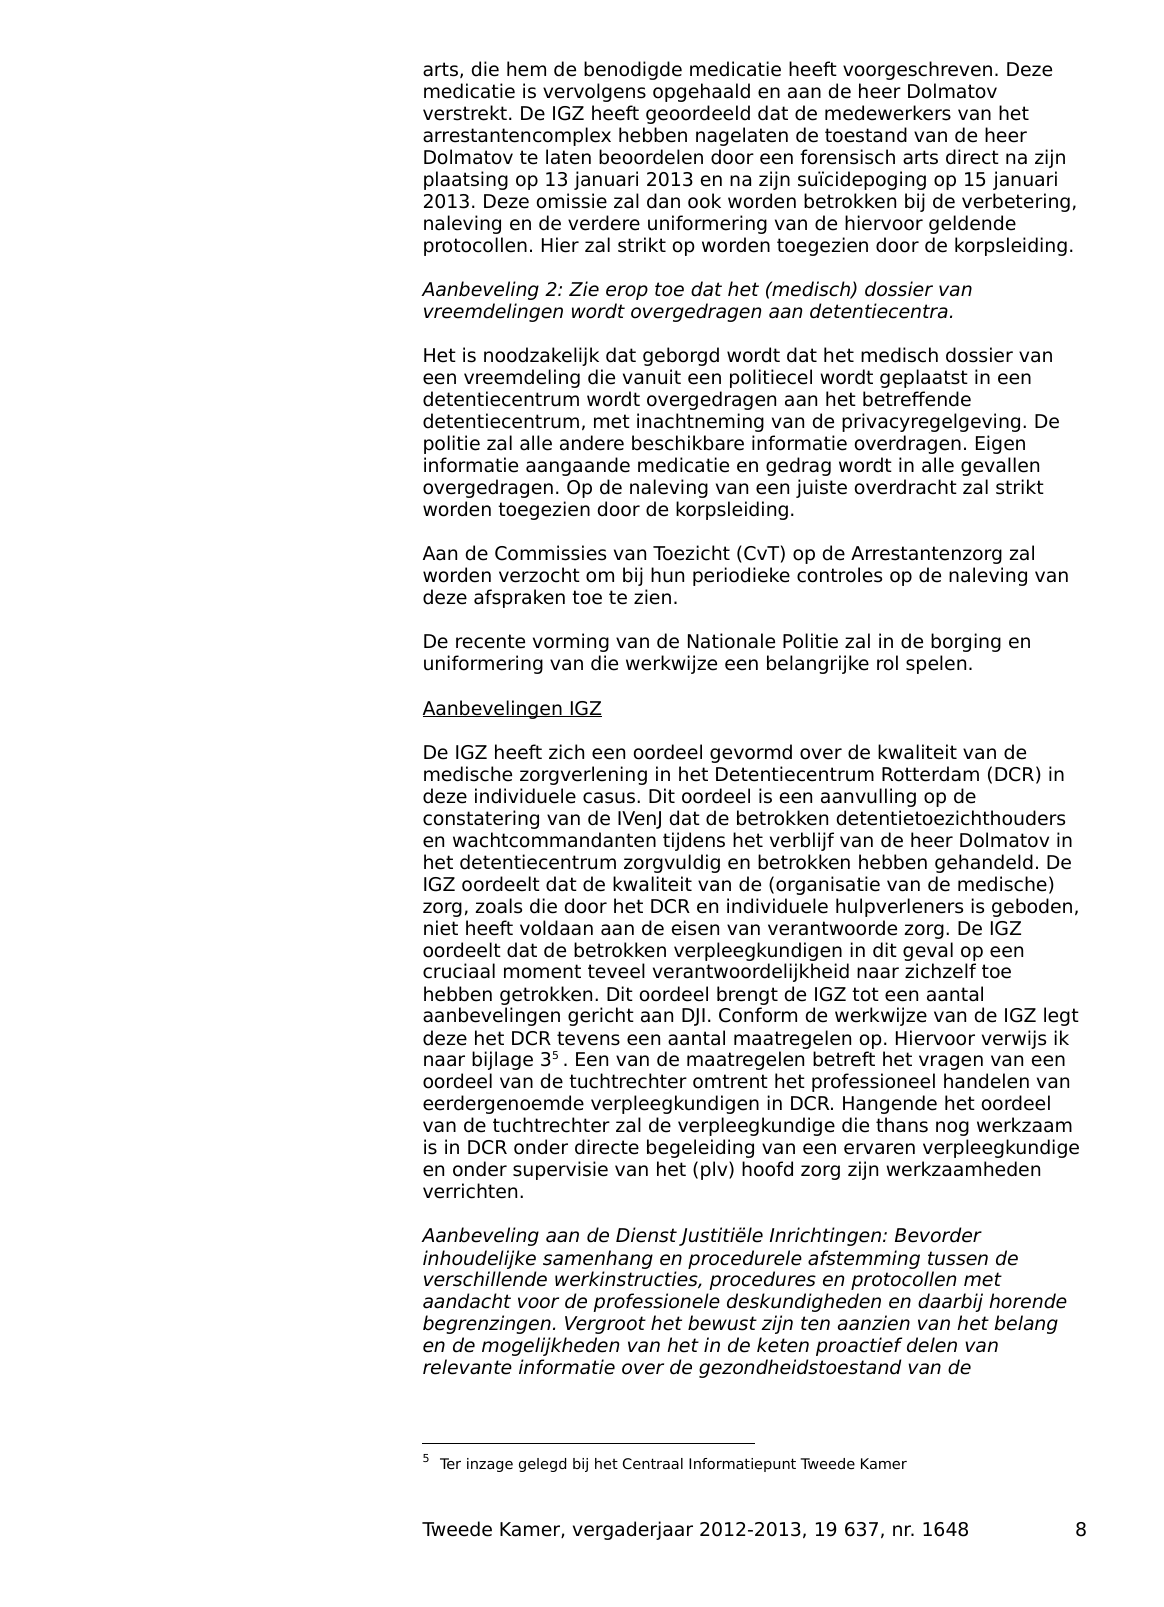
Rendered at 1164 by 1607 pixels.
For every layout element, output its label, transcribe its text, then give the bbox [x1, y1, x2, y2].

text arts, die hem de benodigde medicatie heeft voorgeschreven. Deze medicatie is vervolgens opgehaald en aan de heer Dolmatov verstrekt. De IGZ heeft geoordeeld dat de medewerkers van het arrestantencomplex hebben nagelaten de toestand van de heer Dolmatov te laten beoordelen door een forensisch arts direct na zijn plaatsing op 13 januari 2013 en na zijn suïcidepoging op 15 januari 2013. Deze omissie zal dan ook worden betrokken bij de verbetering, naleving en de verdere uniformering van de hiervoor geldende protocollen. Hier zal strikt op worden toegezien door de korpsleiding. [422, 59, 1087, 257]
text Aanbeveling 2: Zie erop toe dat het (medisch) dossier van vreemdelingen wordt overgedragen aan detentiecentra. [422, 279, 1087, 323]
text Ter inzage gelegd bij het Centraal Informatiepunt Tweede Kamer [422, 1452, 1087, 1474]
text De recente vorming van de Nationale Politie zal in de borging en uniformering van die werkwijze een belangrijke rol spelen. [422, 631, 1087, 675]
text Het is noodzakelijk dat geborgd wordt dat het medisch dossier van een vreemdeling die vanuit een politiecel wordt geplaatst in een detentiecentrum wordt overgedragen aan het betreffende detentiecentrum, met inachtneming van de privacyregelgeving. De politie zal alle andere beschikbare informatie overdragen. Eigen informatie aangaande medicatie en gedrag wordt in alle gevallen overgedragen. Op de naleving van een juiste overdracht zal strikt worden toegezien door de korpsleiding. [422, 345, 1087, 521]
text De IGZ heeft zich een oordeel gevormd over de kwaliteit van de medische zorgverlening in het Detentiecentrum Rotterdam (DCR) in deze individuele casus. Dit oordeel is een aanvulling op de constatering van de IVenJ dat de betrokken detentietoezichthouders en wachtcommandanten tijdens het verblijf van de heer Dolmatov in het detentiecentrum zorgvuldig en betrokken hebben gehandeld. De IGZ oordeelt dat de kwaliteit van de (organisatie van de medische) zorg, zoals die door het DCR en individuele hulpverleners is geboden, niet heeft voldaan aan de eisen van verantwoorde zorg. De IGZ oordeelt dat de betrokken verpleegkundigen in dit geval op een cruciaal moment teveel verantwoordelijkheid naar zichzelf toe hebben getrokken. Dit oordeel brengt de IGZ tot een aantal aanbevelingen gericht aan DJI. Conform de werkwijze van de IGZ legt deze het DCR tevens een aantal maatregelen op. Hiervoor verwijs ik naar bijlage 3. Een van de maatregelen betreft het vragen van een oordeel van de tuchtrechter omtrent het professioneel handelen van eerdergenoemde verpleegkundigen in DCR. Hangende het oordeel van de tuchtrechter zal de verpleegkundige die thans nog werkzaam is in DCR onder directe begeleiding van een ervaren verpleegkundige en onder supervisie van het (plv) hoofd zorg zijn werkzaamheden verrichten. [422, 742, 1087, 1203]
subtitle Aanbevelingen IGZ [422, 697, 1087, 719]
text Aanbeveling aan de Dienst Justitiële Inrichtingen: Bevorder inhoudelijke samenhang en procedurele afstemming tussen de verschillende werkinstructies, procedures en protocollen met aandacht voor de professionele deskundigheden en daarbij horende begrenzingen. Vergroot het bewust zijn ten aanzien van het belang en de mogelijkheden van het in de keten proactief delen van relevante informatie over de gezondheidstoestand van de [422, 1225, 1087, 1379]
text Aan de Commissies van Toezicht (CvT) op de Arrestantenzorg zal worden verzocht om bij hun periodieke controles op de naleving van deze afspraken toe te zien. [422, 543, 1087, 609]
